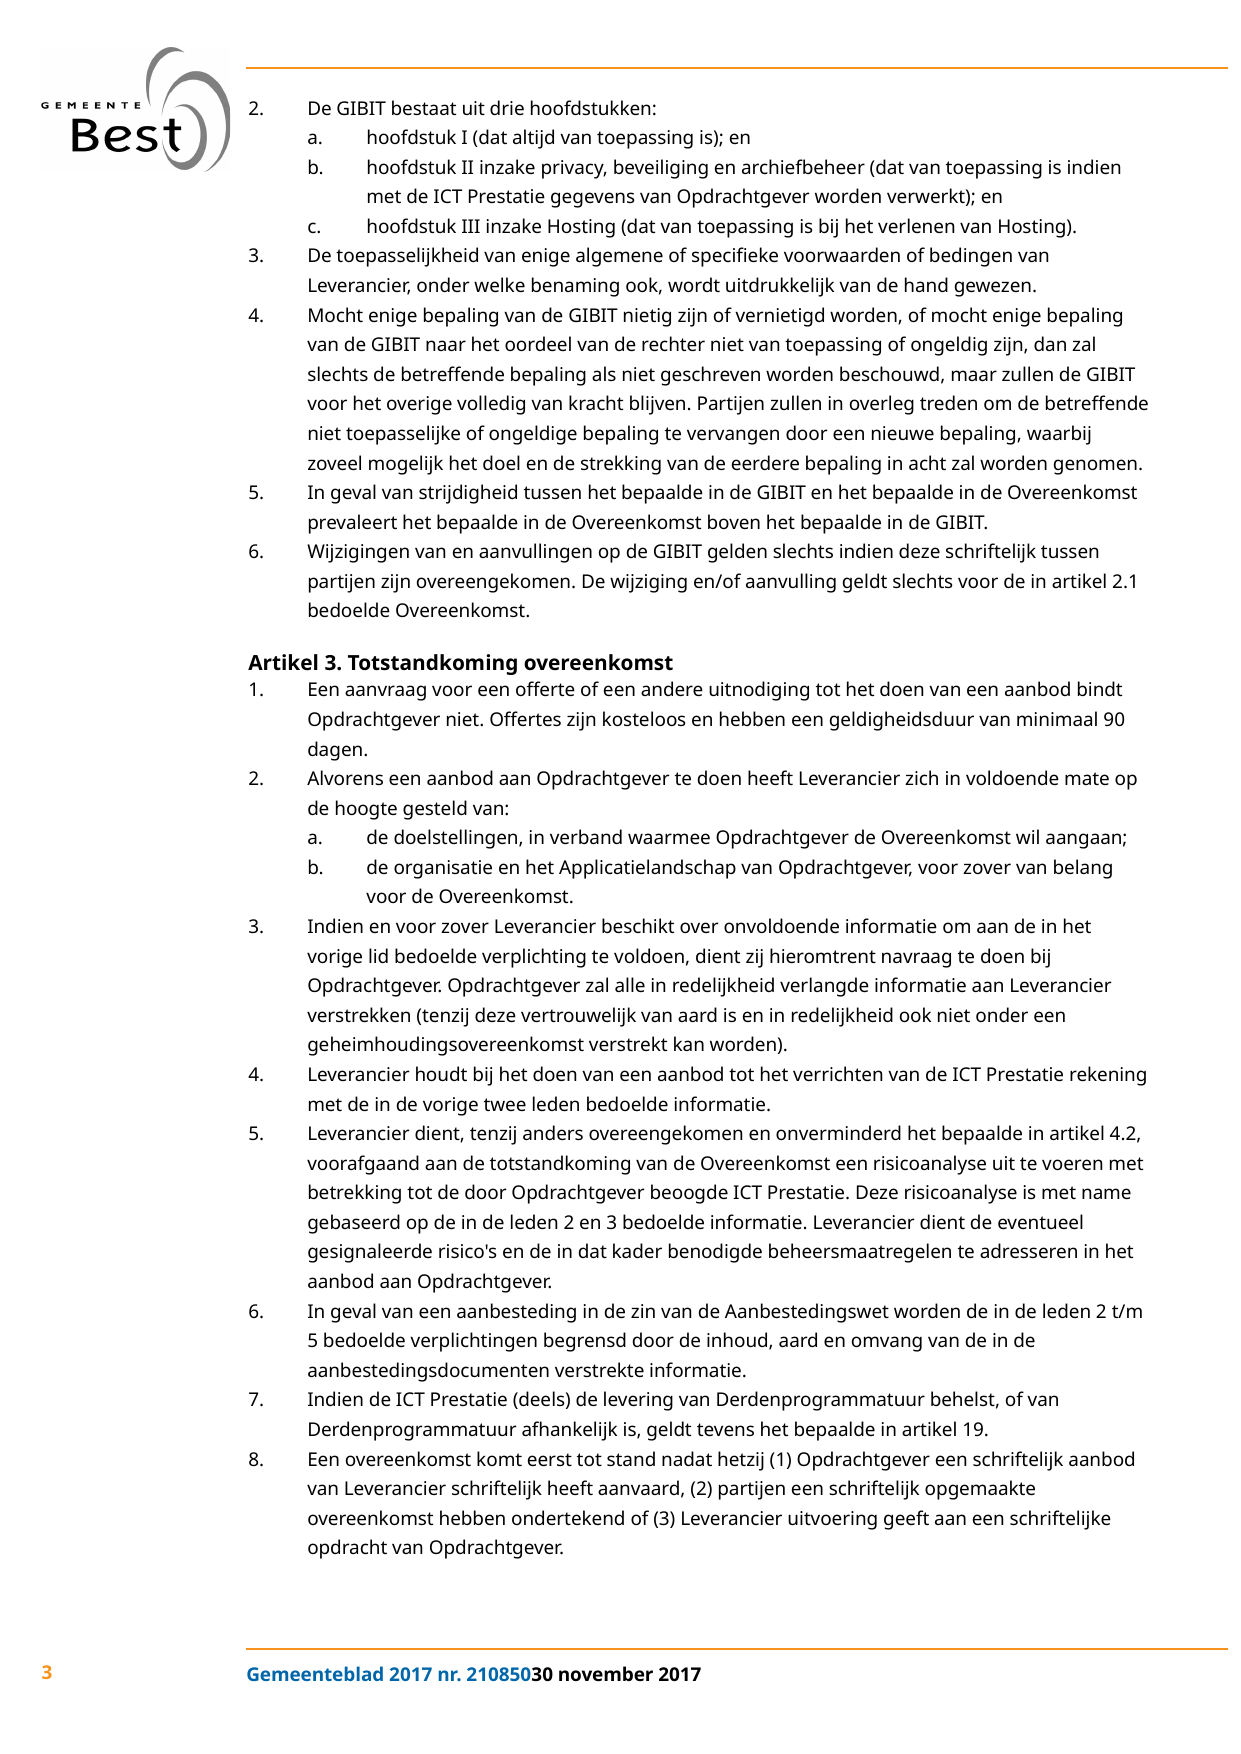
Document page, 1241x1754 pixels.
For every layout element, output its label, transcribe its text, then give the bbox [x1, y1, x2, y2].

list de doelstellingen, in verband waarmee Opdrachtgever de Overeenkomst wil aangaan; [307, 824, 1152, 850]
list Leverancier houdt bij het doen van een aanbod tot het verrichten van de ICT Prestatie rekening met de in de vorige twee leden bedoelde informatie. [248, 1061, 1152, 1116]
text Artikel 3. Totstandkoming overeenkomst [248, 648, 1152, 677]
picture [41, 47, 231, 172]
list hoofdstuk I (dat altijd van toepassing is); en [307, 124, 1152, 150]
list Leverancier dient, tenzij anders overeengekomen en onverminderd het bepaalde in artikel 4.2, voorafgaand aan de totstandkoming van de Overeenkomst een risicoanalyse uit te voeren met betrekking tot de door Opdrachtgever beoogde ICT Prestatie. Deze risicoanalyse is met name gebaseerd op de in de leden 2 en 3 bedoelde informatie. Leverancier dient de eventueel gesignaleerde risico's en de in dat kader benodigde beheersmaatregelen te adresseren in het aanbod aan Opdrachtgever. [248, 1120, 1152, 1294]
list In geval van een aanbesteding in de zin van de Aanbestedingswet worden de in de leden 2 t/m 5 bedoelde verplichtingen begrensd door de inhoud, aard en omvang van de in de aanbestedingsdocumenten verstrekte informatie. [248, 1298, 1152, 1383]
list Een aanvraag voor een offerte of een andere uitnodiging tot het doen van een aanbod bindt Opdrachtgever niet. Offertes zijn kosteloos en hebben een geldigheidsduur van minimaal 90 dagen. [248, 677, 1152, 761]
list De toepasselijkheid van enige algemene of specifieke voorwaarden of bedingen van Leverancier, onder welke benaming ook, wordt uitdrukkelijk van de hand gewezen. [248, 243, 1152, 298]
list de organisatie en het Applicatielandschap van Opdrachtgever, voor zover van belang voor de Overeenkomst. [307, 854, 1152, 909]
list Indien de ICT Prestatie (deels) de levering van Derdenprogrammatuur behelst, of van Derdenprogrammatuur afhankelijk is, geldt tevens het bepaalde in artikel 19. [248, 1387, 1152, 1442]
list In geval van strijdigheid tussen het bepaalde in de GIBIT en het bepaalde in de Overeenkomst prevaleert het bepaalde in de Overeenkomst boven het bepaalde in de GIBIT. [248, 479, 1152, 535]
list Indien en voor zover Leverancier beschikt over onvoldoende informatie om aan de in het vorige lid bedoelde verplichting te voldoen, dient zij hieromtrent navraag te doen bij Opdrachtgever. Opdrachtgever zal alle in redelijkheid verlangde informatie aan Leverancier verstrekken (tenzij deze vertrouwelijk van aard is en in redelijkheid ook niet onder een geheimhoudingsovereenkomst verstrekt kan worden). [248, 913, 1152, 1057]
list hoofdstuk II inzake privacy, beveiliging en archiefbeheer (dat van toepassing is indien met de ICT Prestatie gegevens van Opdrachtgever worden verwerkt); en [307, 154, 1152, 209]
list Wijzigingen van en aanvullingen op de GIBIT gelden slechts indien deze schriftelijk tussen partijen zijn overeengekomen. De wijziging en/of aanvulling geldt slechts voor de in artikel 2.1 bedoelde Overeenkomst. [248, 538, 1152, 623]
list Een overeenkomst komt eerst tot stand nadat hetzij (1) Opdrachtgever een schriftelijk aanbod van Leverancier schriftelijk heeft aanvaard, (2) partijen een schriftelijk opgemaakte overeenkomst hebben ondertekend of (3) Leverancier uitvoering geeft aan een schriftelijke opdracht van Opdrachtgever. [248, 1446, 1152, 1560]
list Alvorens een aanbod aan Opdrachtgever te doen heeft Leverancier zich in voldoende mate op de hoogte gesteld van: [248, 765, 1152, 821]
list hoofdstuk III inzake Hosting (dat van toepassing is bij het verlenen van Hosting). [307, 213, 1152, 239]
list Mocht enige bepaling van de GIBIT nietig zijn of vernietigd worden, of mocht enige bepaling van de GIBIT naar het oordeel van de rechter niet van toepassing of ongeldig zijn, dan zal slechts de betreffende bepaling als niet geschreven worden beschouwd, maar zullen de GIBIT voor het overige volledig van kracht blijven. Partijen zullen in overleg treden om de betreffende niet toepasselijke of ongeldige bepaling te vervangen door een nieuwe bepaling, waarbij zoveel mogelijk het doel en de strekking van de eerdere bepaling in acht zal worden genomen. [248, 302, 1152, 476]
list De GIBIT bestaat uit drie hoofdstukken: [248, 95, 1152, 121]
